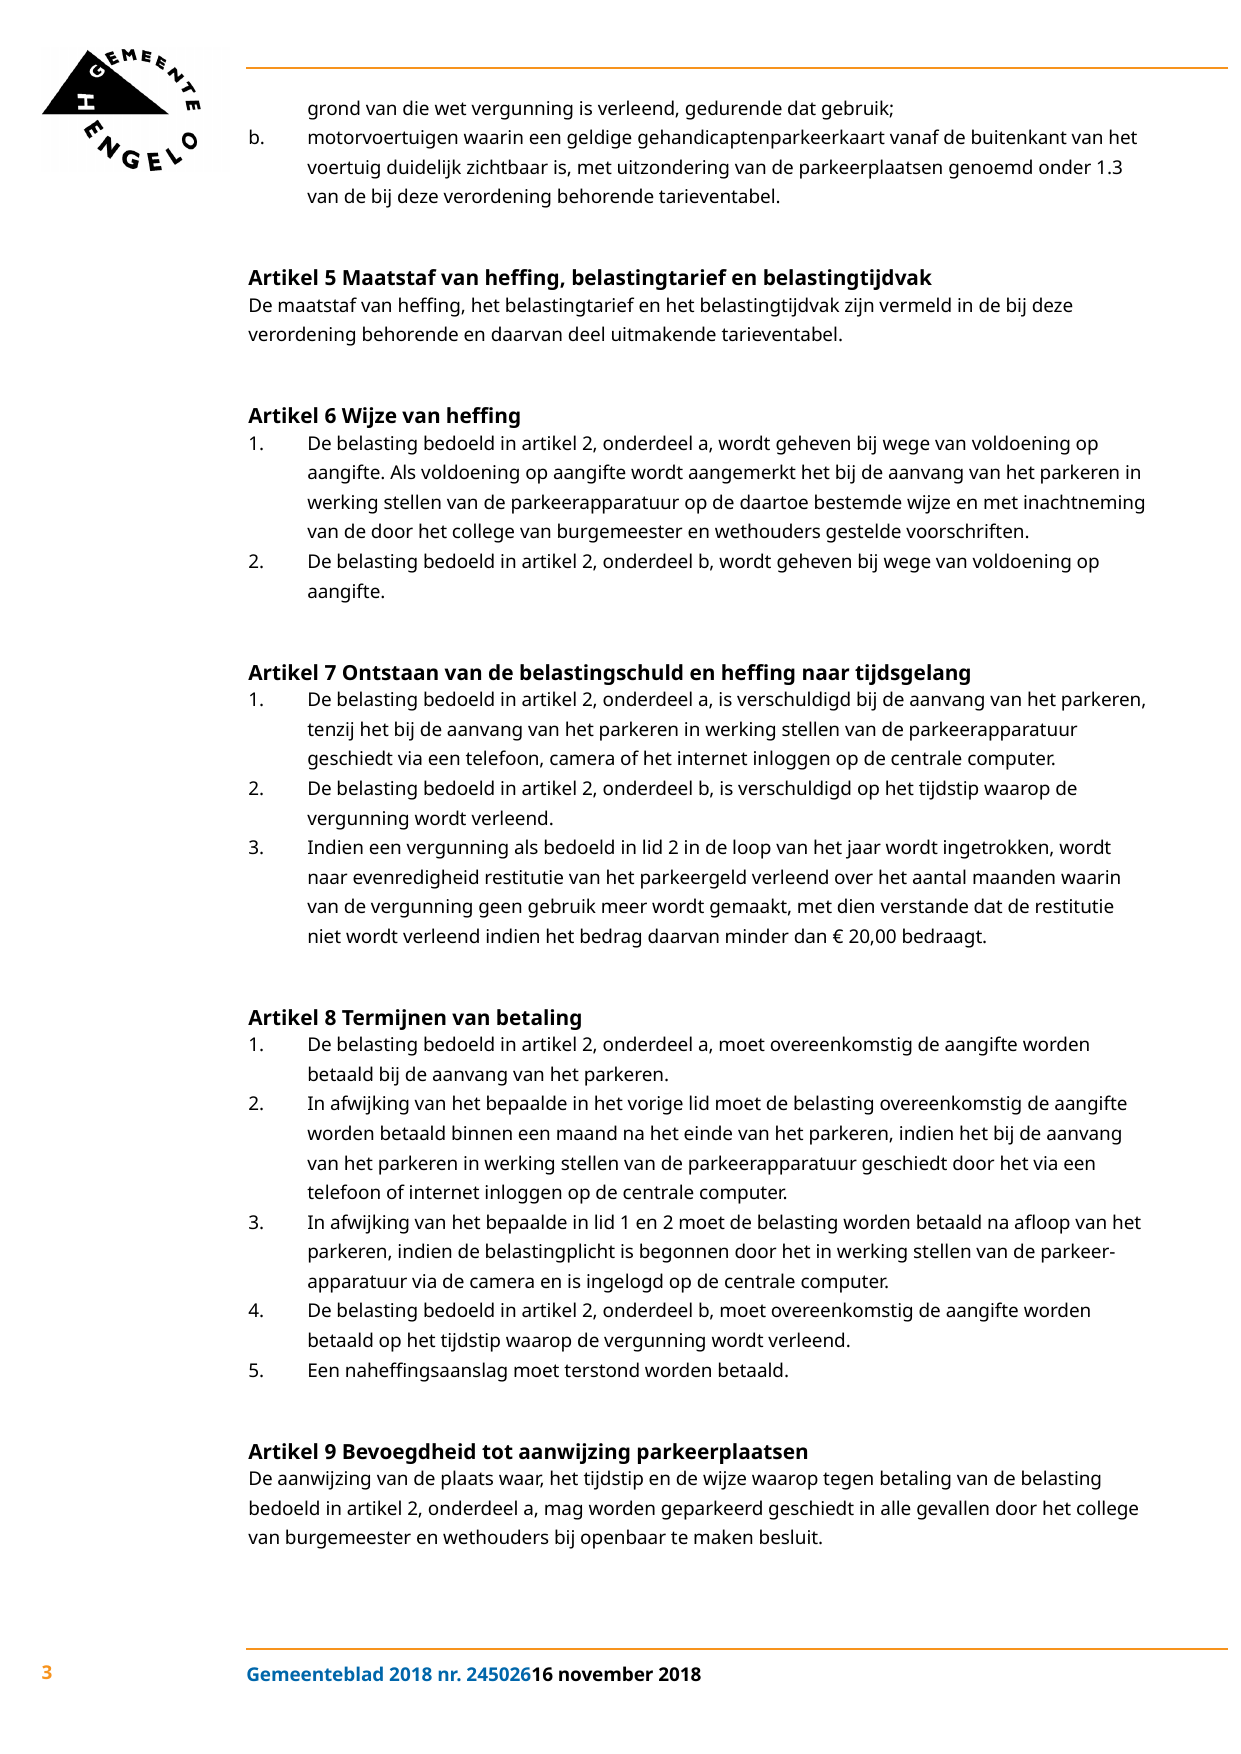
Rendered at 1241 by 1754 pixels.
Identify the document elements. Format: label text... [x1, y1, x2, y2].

list In afwijking van het bepaalde in lid 1 en 2 moet de belasting worden betaald na afloop van het parkeren, indien de belastingplicht is begonnen door het in werking stellen van de parkeer-apparatuur via de camera en is ingelogd op de centrale computer. [248, 1209, 1152, 1294]
list motorvoertuigen waarin een geldige gehandicaptenparkeerkaart vanaf de buitenkant van het voertuig duidelijk zichtbaar is, met uitzondering van de parkeerplaatsen genoemd onder 1.3 van de bij deze verordening behorende tarieventabel. [248, 124, 1152, 209]
list De belasting bedoeld in artikel 2, onderdeel b, moet overeenkomstig de aangifte worden betaald op het tijdstip waarop de vergunning wordt verleend. [248, 1298, 1152, 1353]
list Indien een vergunning als bedoeld in lid 2 in de loop van het jaar wordt ingetrokken, wordt naar evenredigheid restitutie van het parkeergeld verleend over het aantal maanden waarin van de vergunning geen gebruik meer wordt gemaakt, met dien verstande dat de restitutie niet wordt verleend indien het bedrag daarvan minder dan € 20,00 bedraagt. [248, 834, 1152, 949]
text Artikel 8 Termijnen van betaling [248, 1003, 1152, 1031]
text Artikel 7 Ontstaan van de belastingschuld en heffing naar tijdsgelang [248, 658, 1152, 686]
list De belasting bedoeld in artikel 2, onderdeel b, is verschuldigd op het tijdstip waarop de vergunning wordt verleend. [248, 775, 1152, 830]
picture [41, 47, 231, 172]
list Een naheffingsaanslag moet terstond worden betaald. [248, 1357, 1152, 1383]
list De belasting bedoeld in artikel 2, onderdeel a, is verschuldigd bij de aanvang van het parkeren, tenzij het bij de aanvang van het parkeren in werking stellen van de parkeerapparatuur geschiedt via een telefoon, camera of het internet inloggen op de centrale computer. [248, 686, 1152, 771]
list De belasting bedoeld in artikel 2, onderdeel b, wordt geheven bij wege van voldoening op aangifte. [248, 548, 1152, 604]
text De maatstaf van heffing, het belastingtarief en het belastingtijdvak zijn vermeld in de bij deze verordening behorende en daarvan deel uitmakende tarieventabel. [248, 292, 1152, 347]
text Artikel 6 Wijze van heffing [248, 402, 1152, 430]
list In afwijking van het bepaalde in het vorige lid moet de belasting overeenkomstig de aangifte worden betaald binnen een maand na het einde van het parkeren, indien het bij de aanvang van het parkeren in werking stellen van de parkeerapparatuur geschiedt door het via een telefoon of internet inloggen op de centrale computer. [248, 1091, 1152, 1205]
list De belasting bedoeld in artikel 2, onderdeel a, moet overeenkomstig de aangifte worden betaald bij de aanvang van het parkeren. [248, 1031, 1152, 1087]
list grond van die wet vergunning is verleend, gedurende dat gebruik; [248, 95, 1152, 121]
text Artikel 9 Bevoegdheid tot aanwijzing parkeerplaatsen [248, 1437, 1152, 1465]
text Artikel 5 Maatstaf van heffing, belastingtarief en belastingtijdvak [248, 263, 1152, 292]
text De aanwijzing van de plaats waar, het tijdstip en de wijze waarop tegen betaling van de belasting bedoeld in artikel 2, onderdeel a, mag worden geparkeerd geschiedt in alle gevallen door het college van burgemeester en wethouders bij openbaar te maken besluit. [248, 1465, 1152, 1550]
list De belasting bedoeld in artikel 2, onderdeel a, wordt geheven bij wege van voldoening op aangifte. Als voldoening op aangifte wordt aangemerkt het bij de aanvang van het parkeren in werking stellen van de parkeerapparatuur op de daartoe bestemde wijze en met inachtneming van de door het college van burgemeester en wethouders gestelde voorschriften. [248, 430, 1152, 544]
